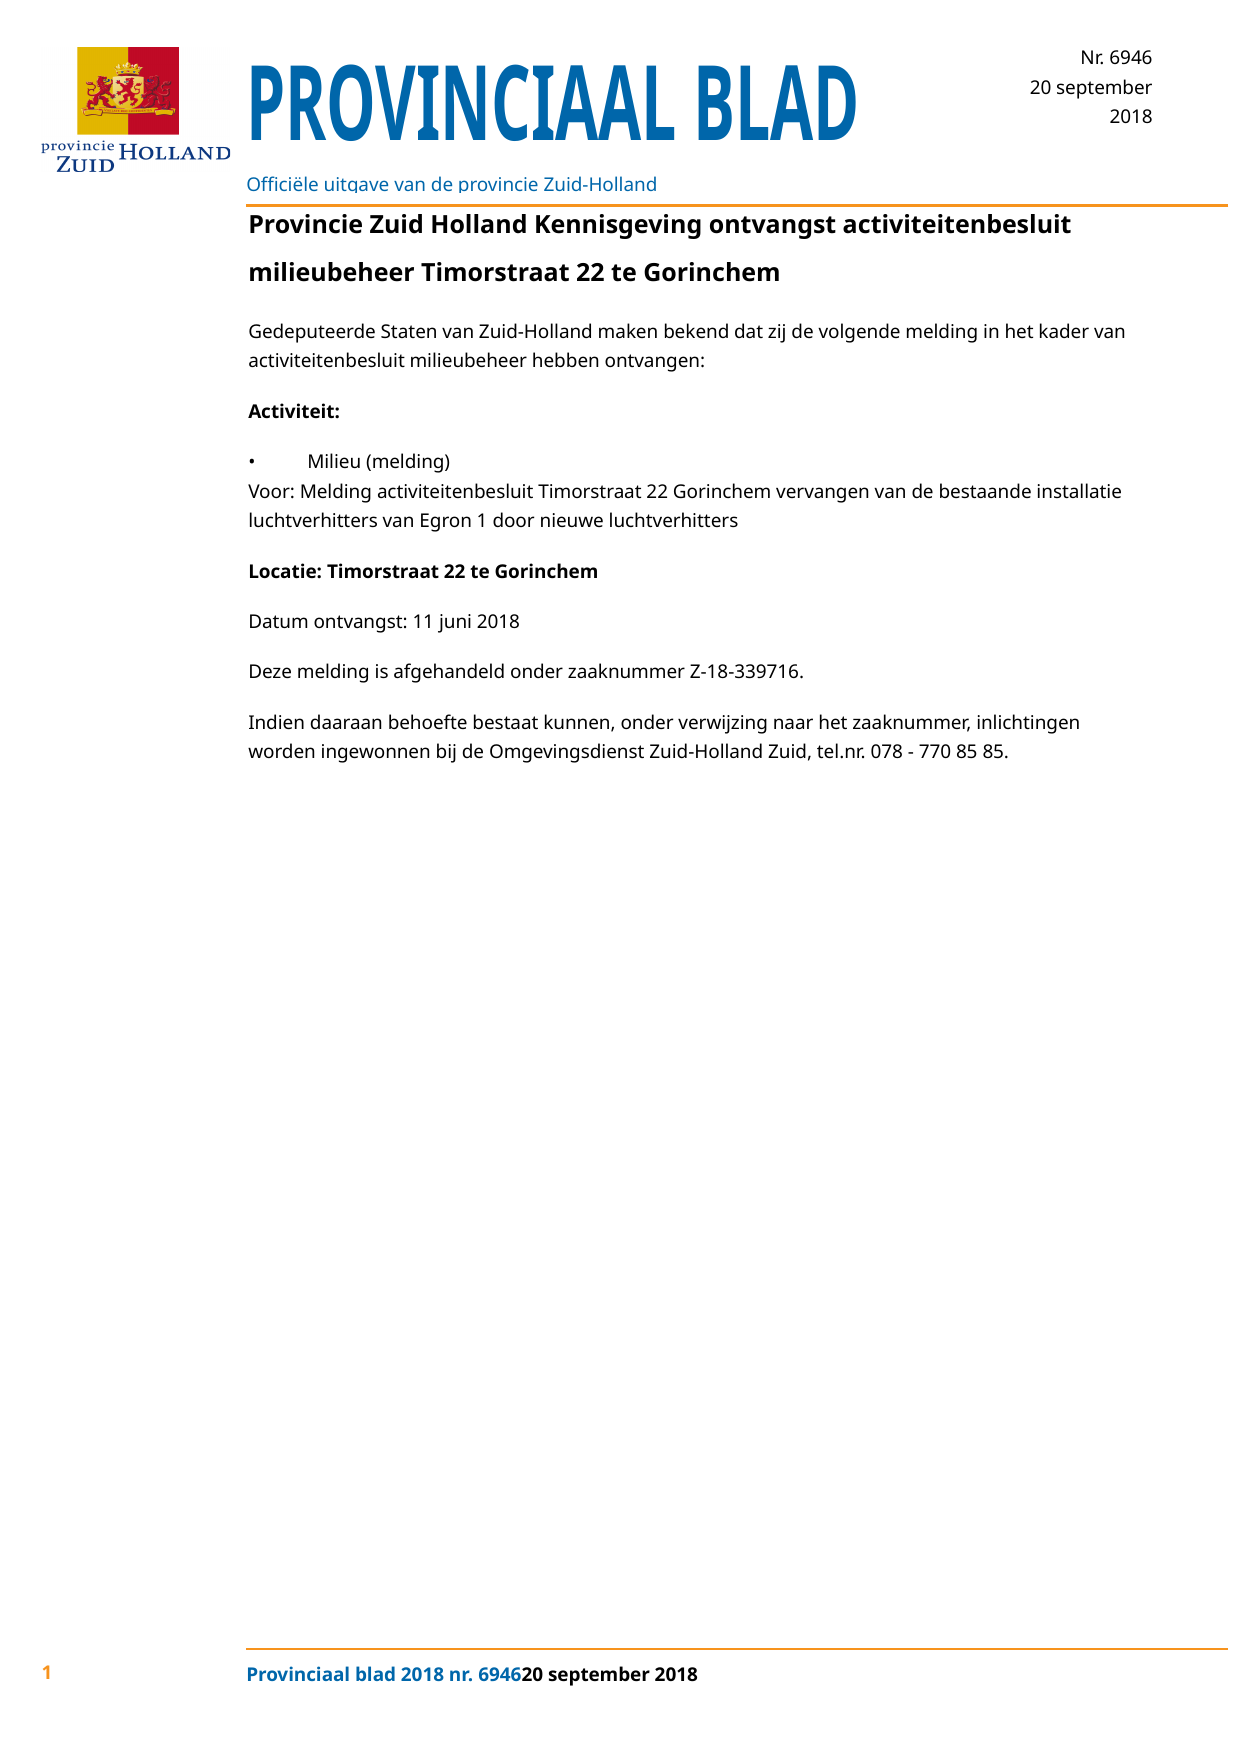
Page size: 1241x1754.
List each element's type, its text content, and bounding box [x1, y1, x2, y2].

list Milieu (melding) [248, 448, 1152, 474]
text Voor: Melding activiteitenbesluit Timorstraat 22 Gorinchem vervangen van de bestaande installatie luchtverhitters van Egron 1 door nieuwe luchtverhitters [248, 478, 1152, 533]
text Provincie Zuid Holland Kennisgeving ontvangst activiteitenbesluit milieubeheer Timorstraat 22 te Gorinchem [248, 207, 1152, 288]
picture [41, 47, 231, 172]
text Gedeputeerde Staten van Zuid-Holland maken bekend dat zij de volgende melding in het kader van activiteitenbesluit milieubeheer hebben ontvangen: [248, 318, 1152, 373]
text Datum ontvangst: 11 juni 2018 [248, 608, 1152, 634]
text Deze melding is afgehandeld onder zaaknummer Z-18-339716. [248, 659, 1152, 684]
text Locatie: Timorstraat 22 te Gorinchem [248, 558, 1152, 584]
text Activiteit: [248, 398, 1152, 424]
text Indien daaraan behoefte bestaat kunnen, onder verwijzing naar het zaaknummer, inlichtingen worden ingewonnen bij de Omgevingsdienst Zuid-Holland Zuid, tel.nr. 078 - 770 85 85. [248, 709, 1152, 764]
